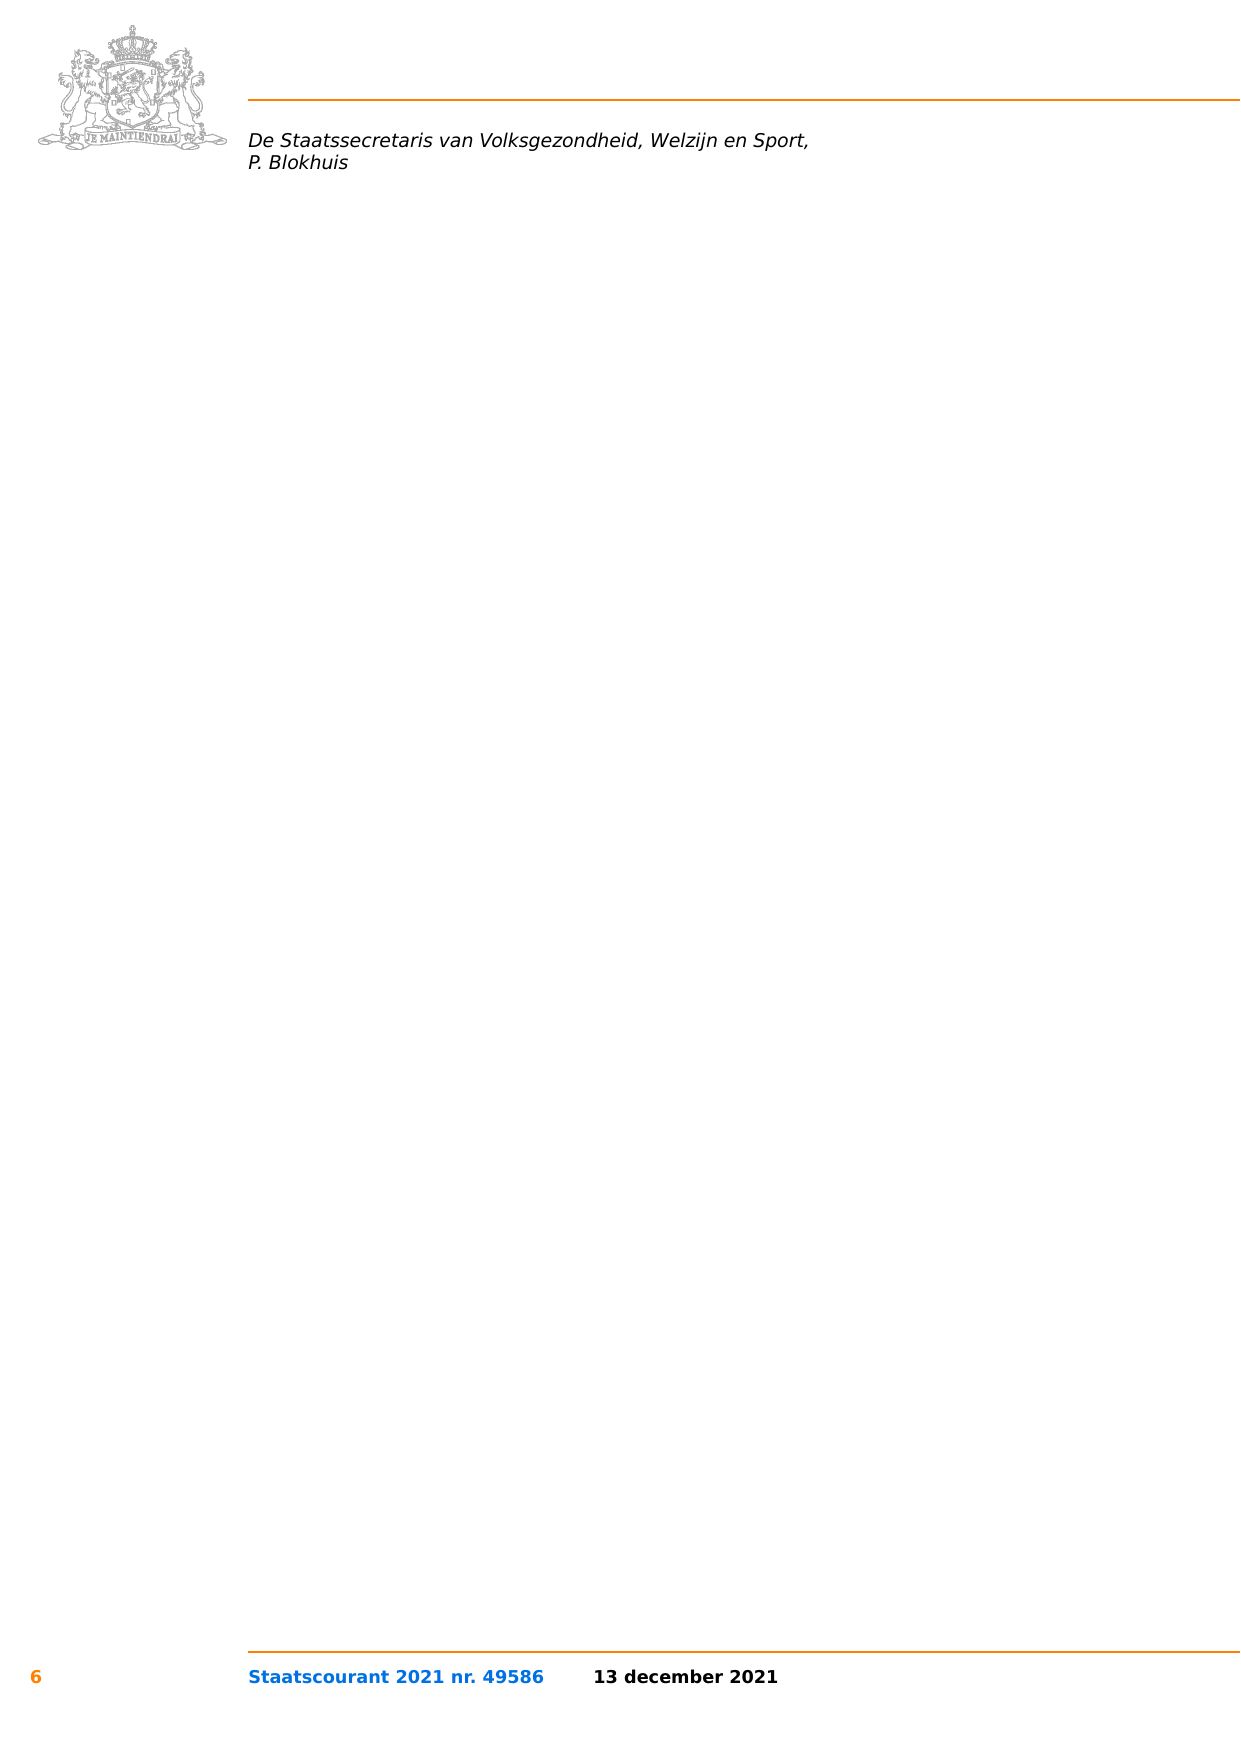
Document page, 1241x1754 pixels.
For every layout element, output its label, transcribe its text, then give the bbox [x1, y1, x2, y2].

text De Staatssecretaris van Volksgezondheid, Welzijn en Sport, P. Blokhuis [248, 130, 1163, 174]
picture [38, 25, 227, 150]
